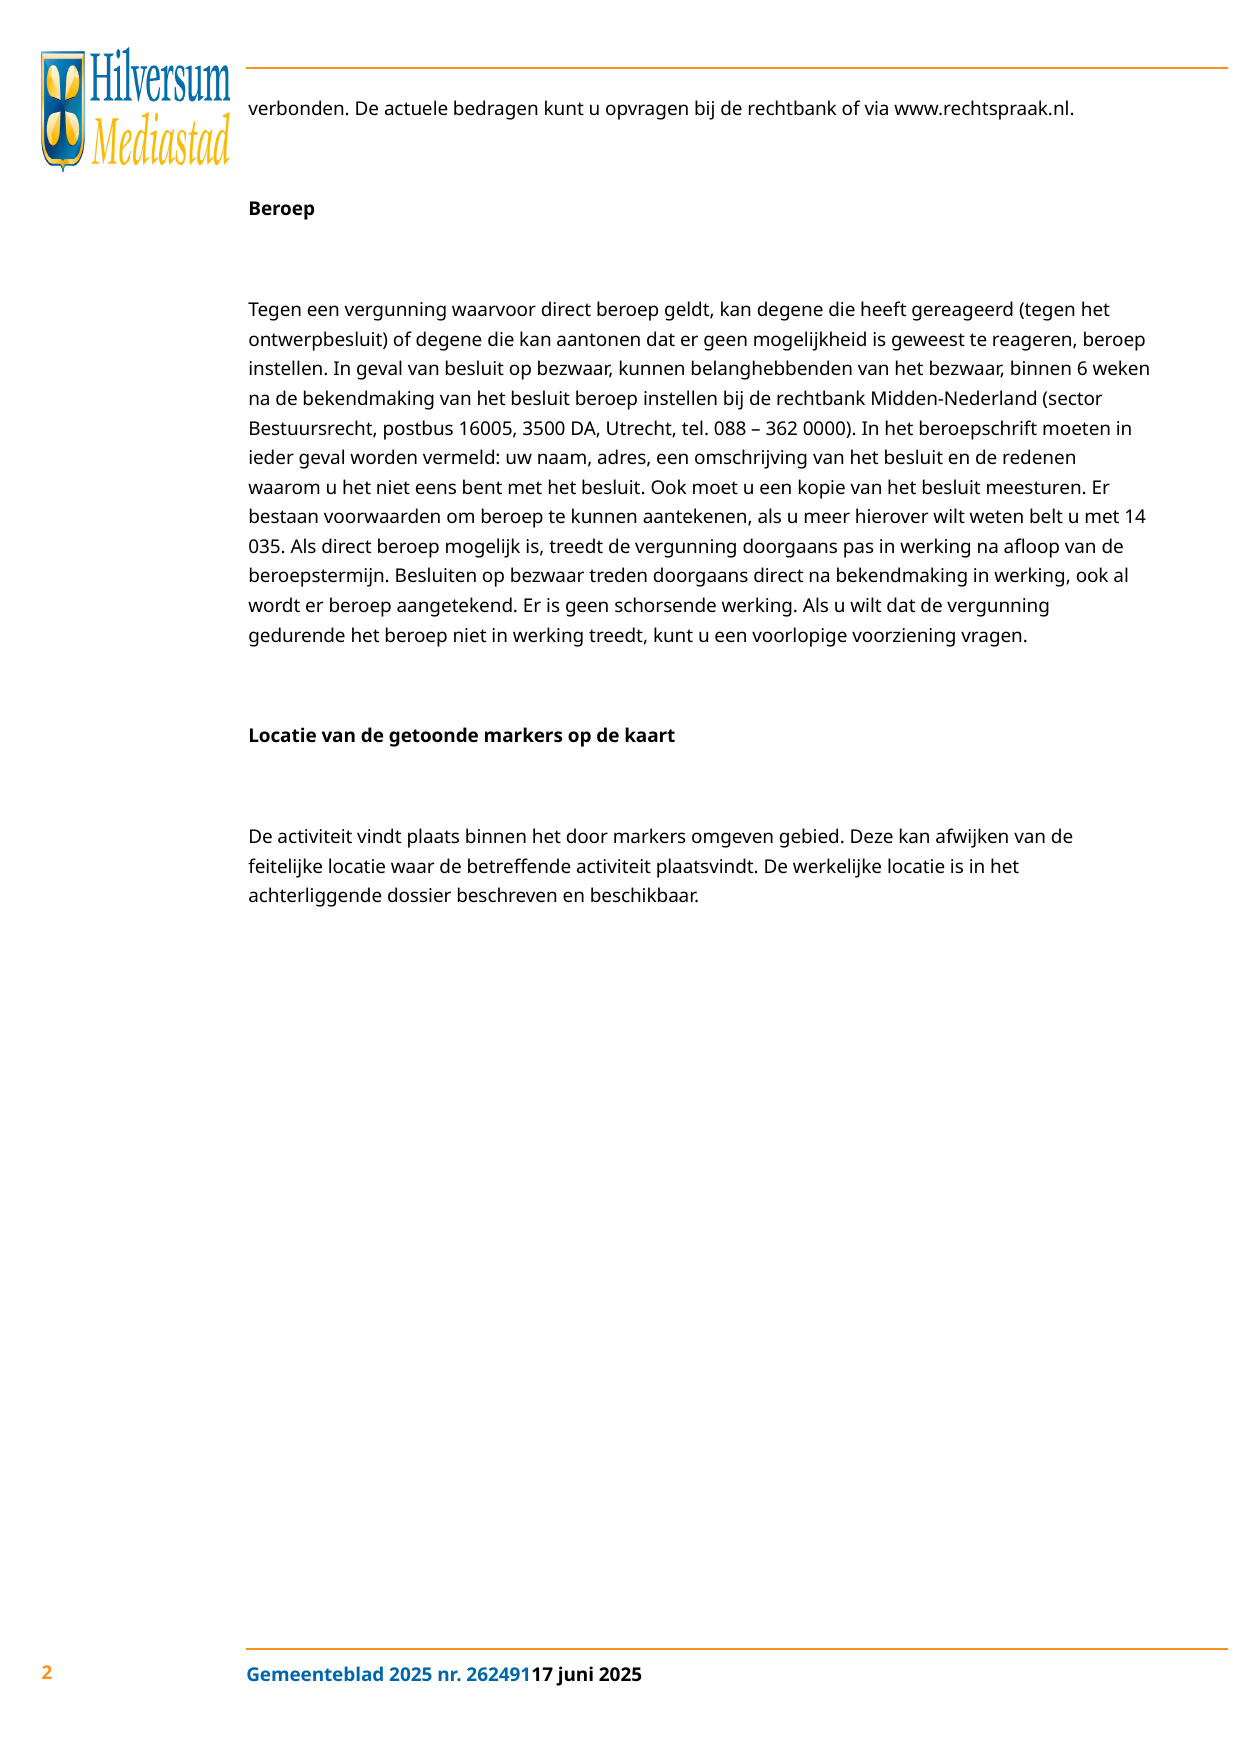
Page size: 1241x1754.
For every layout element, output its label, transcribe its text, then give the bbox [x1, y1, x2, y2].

text verbonden. De actuele bedragen kunt u opvragen bij de rechtbank of via www.rechtspraak.nl. [248, 95, 1152, 121]
text De activiteit vindt plaats binnen het door markers omgeven gebied. Deze kan afwijken van de feitelijke locatie waar de betreffende activiteit plaatsvindt. De werkelijke locatie is in het achterliggende dossier beschreven en beschikbaar. [248, 823, 1152, 908]
text Locatie van de getoonde markers op de kaart [248, 723, 1152, 748]
picture [41, 47, 231, 172]
text Beroep [248, 196, 1152, 221]
text Tegen een vergunning waarvoor direct beroep geldt, kan degene die heeft gereageerd (tegen het ontwerpbesluit) of degene die kan aantonen dat er geen mogelijkheid is geweest te reageren, beroep instellen. In geval van besluit op bezwaar, kunnen belanghebbenden van het bezwaar, binnen 6 weken na de bekendmaking van het besluit beroep instellen bij de rechtbank Midden-Nederland (sector Bestuursrecht, postbus 16005, 3500 DA, Utrecht, tel. 088 – 362 0000). In het beroepschrift moeten in ieder geval worden vermeld: uw naam, adres, een omschrijving van het besluit en de redenen waarom u het niet eens bent met het besluit. Ook moet u een kopie van het besluit meesturen. Er bestaan voorwaarden om beroep te kunnen aantekenen, als u meer hierover wilt weten belt u met 14 035. Als direct beroep mogelijk is, treedt de vergunning doorgaans pas in werking na afloop van de beroepstermijn. Besluiten op bezwaar treden doorgaans direct na bekendmaking in werking, ook al wordt er beroep aangetekend. Er is geen schorsende werking. Als u wilt dat de vergunning gedurende het beroep niet in werking treedt, kunt u een voorlopige voorziening vragen. [248, 296, 1152, 648]
